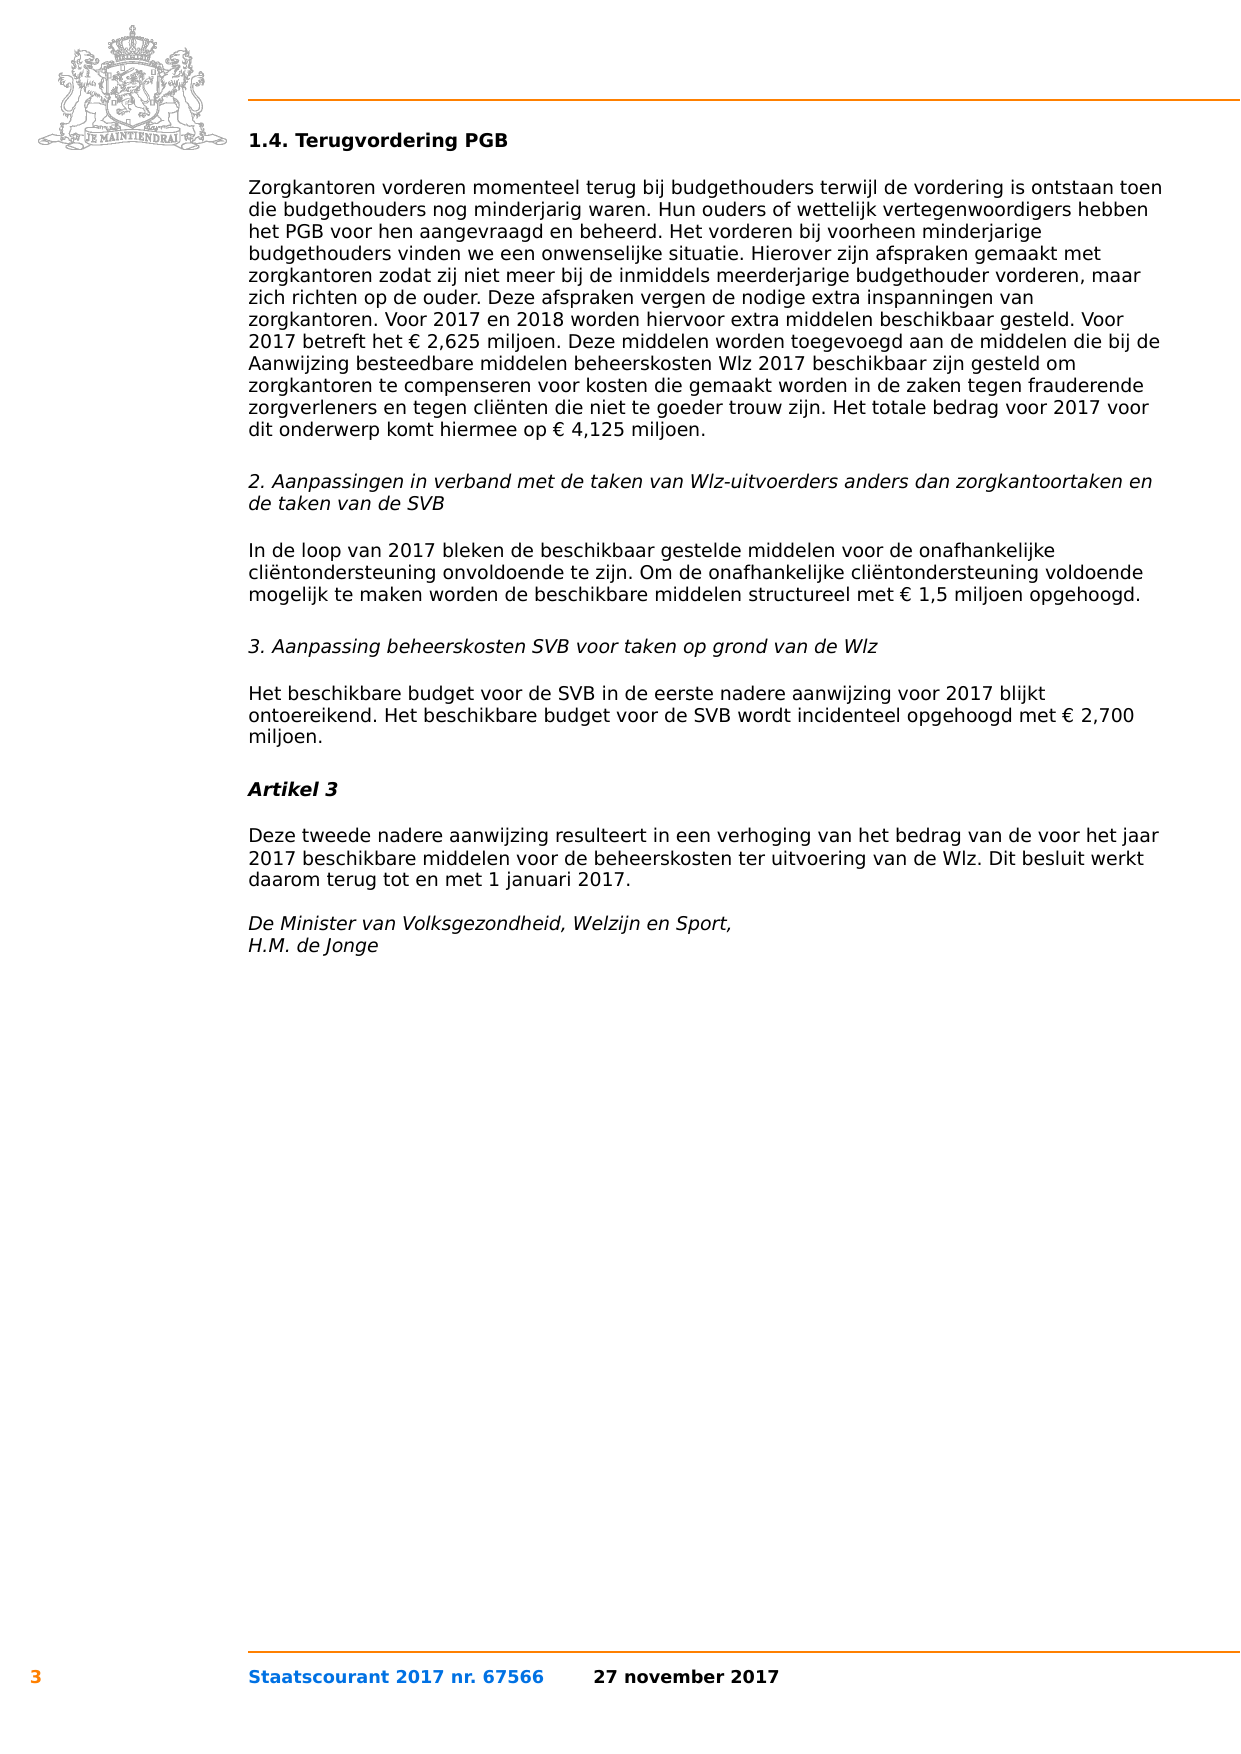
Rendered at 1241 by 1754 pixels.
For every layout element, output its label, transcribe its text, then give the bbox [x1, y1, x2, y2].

text Deze tweede nadere aanwijzing resulteert in een verhoging van het bedrag van de voor het jaar 2017 beschikbare middelen voor de beheerskosten ter uitvoering van de Wlz. Dit besluit werkt daarom terug tot en met 1 januari 2017. [248, 825, 1163, 891]
subtitle Artikel 3 [248, 778, 1163, 800]
text De Minister van Volksgezondheid, Welzijn en Sport, H.M. de Jonge [248, 913, 1163, 957]
text In de loop van 2017 bleken de beschikbaar gestelde middelen voor de onafhankelijke cliëntondersteuning onvoldoende te zijn. Om de onafhankelijke cliëntondersteuning voldoende mogelijk te maken worden de beschikbare middelen structureel met € 1,5 miljoen opgehoogd. [248, 539, 1163, 606]
text Het beschikbare budget voor de SVB in de eerste nadere aanwijzing voor 2017 blijkt ontoereikend. Het beschikbare budget voor de SVB wordt incidenteel opgehoogd met € 2,700 miljoen. [248, 682, 1163, 748]
subtitle 3. Aanpassing beheerskosten SVB voor taken op grond van de Wlz [248, 636, 1163, 657]
subtitle 1.4. Terugvordering PGB [248, 130, 1163, 152]
picture [38, 25, 227, 150]
text Zorgkantoren vorderen momenteel terug bij budgethouders terwijl de vordering is ontstaan toen die budgethouders nog minderjarig waren. Hun ouders of wettelijk vertegenwoordigers hebben het PGB voor hen aangevraagd en beheerd. Het vorderen bij voorheen minderjarige budgethouders vinden we een onwenselijke situatie. Hierover zijn afspraken gemaakt met zorgkantoren zodat zij niet meer bij de inmiddels meerderjarige budgethouder vorderen, maar zich richten op de ouder. Deze afspraken vergen de nodige extra inspanningen van zorgkantoren. Voor 2017 en 2018 worden hiervoor extra middelen beschikbaar gesteld. Voor 2017 betreft het € 2,625 miljoen. Deze middelen worden toegevoegd aan de middelen die bij de Aanwijzing besteedbare middelen beheerskosten Wlz 2017 beschikbaar zijn gesteld om zorgkantoren te compenseren voor kosten die gemaakt worden in de zaken tegen frauderende zorgverleners en tegen cliënten die niet te goeder trouw zijn. Het totale bedrag voor 2017 voor dit onderwerp komt hiermee op € 4,125 miljoen. [248, 177, 1163, 441]
subtitle 2. Aanpassingen in verband met de taken van Wlz-uitvoerders anders dan zorgkantoortaken en de taken van de SVB [248, 471, 1163, 514]
